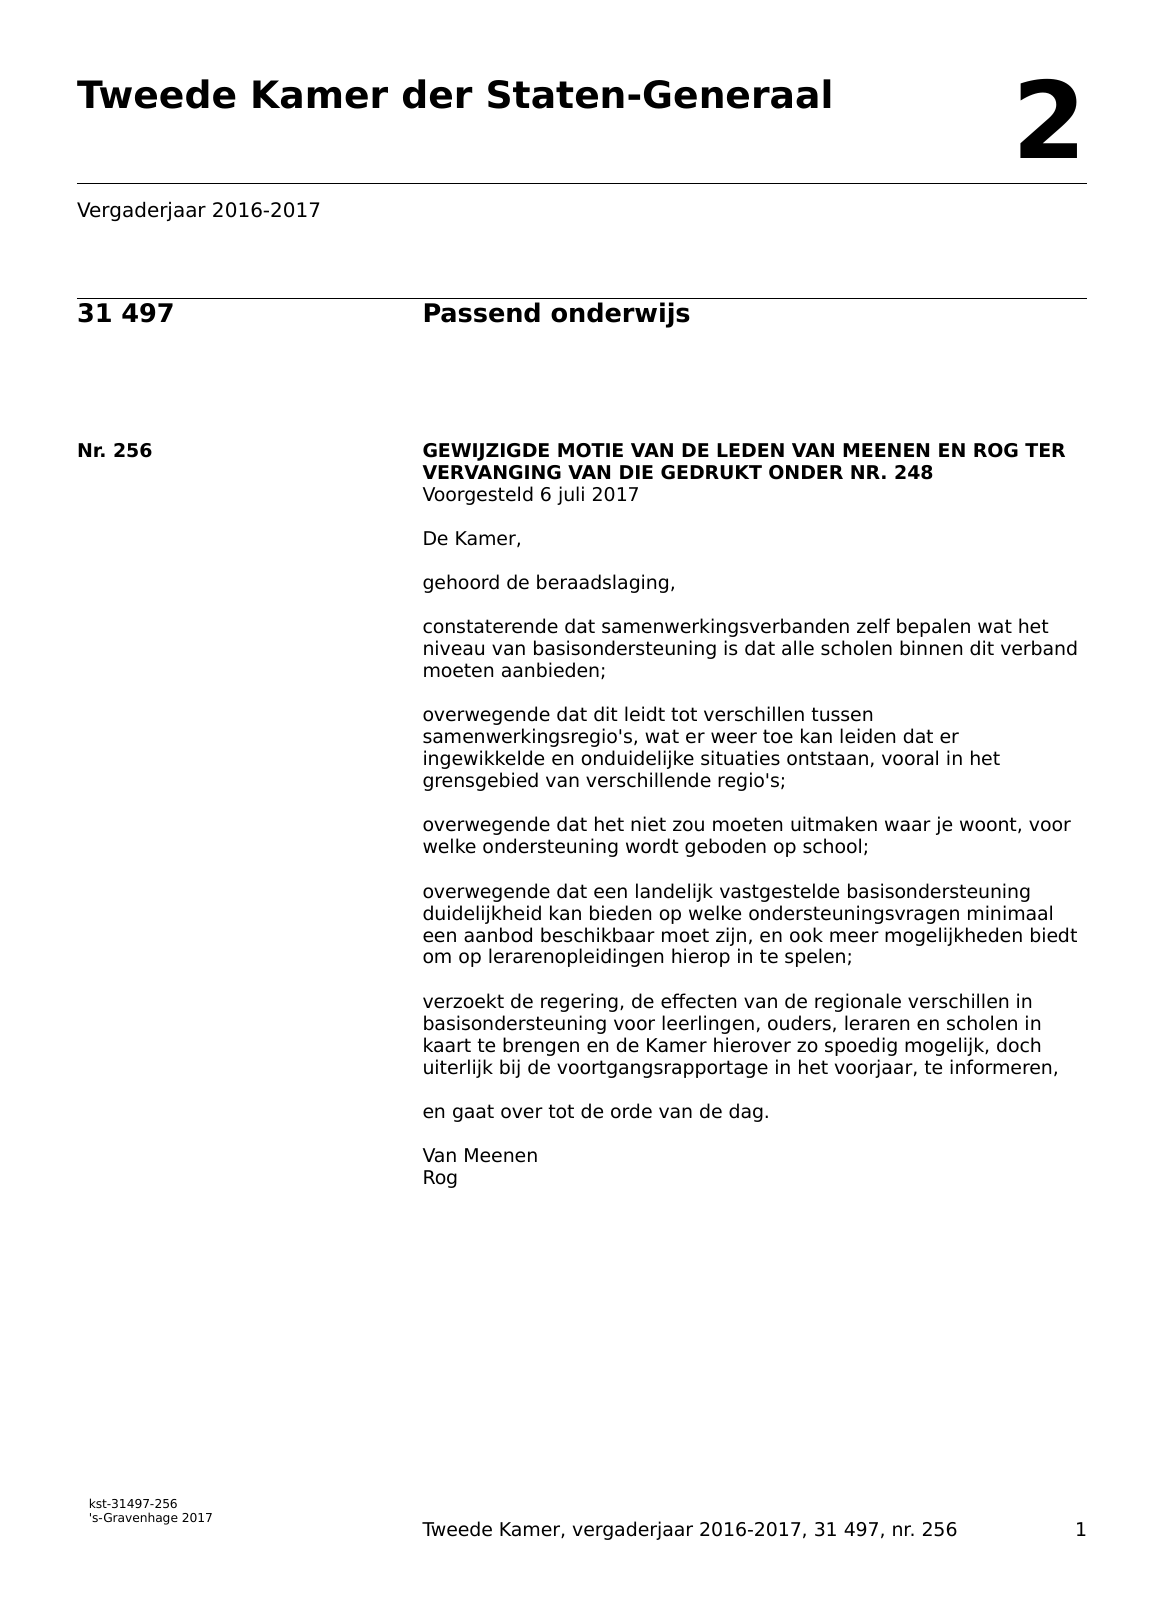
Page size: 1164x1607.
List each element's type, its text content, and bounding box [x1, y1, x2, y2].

text Voorgesteld 6 juli 2017 [422, 484, 1087, 506]
table_header 2 [886, 59, 1087, 183]
table_cell Vergaderjaar 2016-2017 [77, 184, 1087, 298]
text constaterende dat samenwerkingsverbanden zelf bepalen wat het niveau van basisondersteuning is dat alle scholen binnen dit verband moeten aanbieden; [422, 616, 1087, 682]
text gehoord de beraadslaging, [422, 572, 1087, 594]
text verzoekt de regering, de effecten van de regionale verschillen in basisondersteuning voor leerlingen, ouders, leraren en scholen in kaart te brengen en de Kamer hierover zo spoedig mogelijk, doch uiterlijk bij de voortgangsrapportage in het voorjaar, te informeren, [422, 991, 1087, 1078]
text kst-31497-256 [88, 1497, 323, 1511]
text overwegende dat een landelijk vastgestelde basisondersteuning duidelijkheid kan bieden op welke ondersteuningsvragen minimaal een aanbod beschikbaar moet zijn, en ook meer mogelijkheden biedt om op lerarenopleidingen hierop in te spelen; [422, 881, 1087, 968]
text De Kamer, [422, 528, 1087, 550]
text en gaat over tot de orde van de dag. [422, 1101, 1087, 1123]
table_header Tweede Kamer der Staten-Generaal [77, 59, 886, 183]
text Rog [422, 1167, 1087, 1189]
text overwegende dat het niet zou moeten uitmaken waar je woont, voor welke ondersteuning wordt geboden op school; [422, 814, 1087, 858]
subtitle 31 497 Passend onderwijs [77, 299, 1087, 329]
text overwegende dat dit leidt tot verschillen tussen samenwerkingsregio's, wat er weer toe kan leiden dat er ingewikkelde en onduidelijke situaties ontstaan, vooral in het grensgebied van verschillende regio's; [422, 704, 1087, 792]
subtitle Nr. 256 GEWIJZIGDE MOTIE VAN DE LEDEN VAN MEENEN EN ROG TER VERVANGING VAN DIE GEDRUKT ONDER NR. 248 [77, 440, 1087, 484]
text 's-Gravenhage 2017 [88, 1511, 323, 1525]
text Van Meenen [422, 1145, 1087, 1167]
